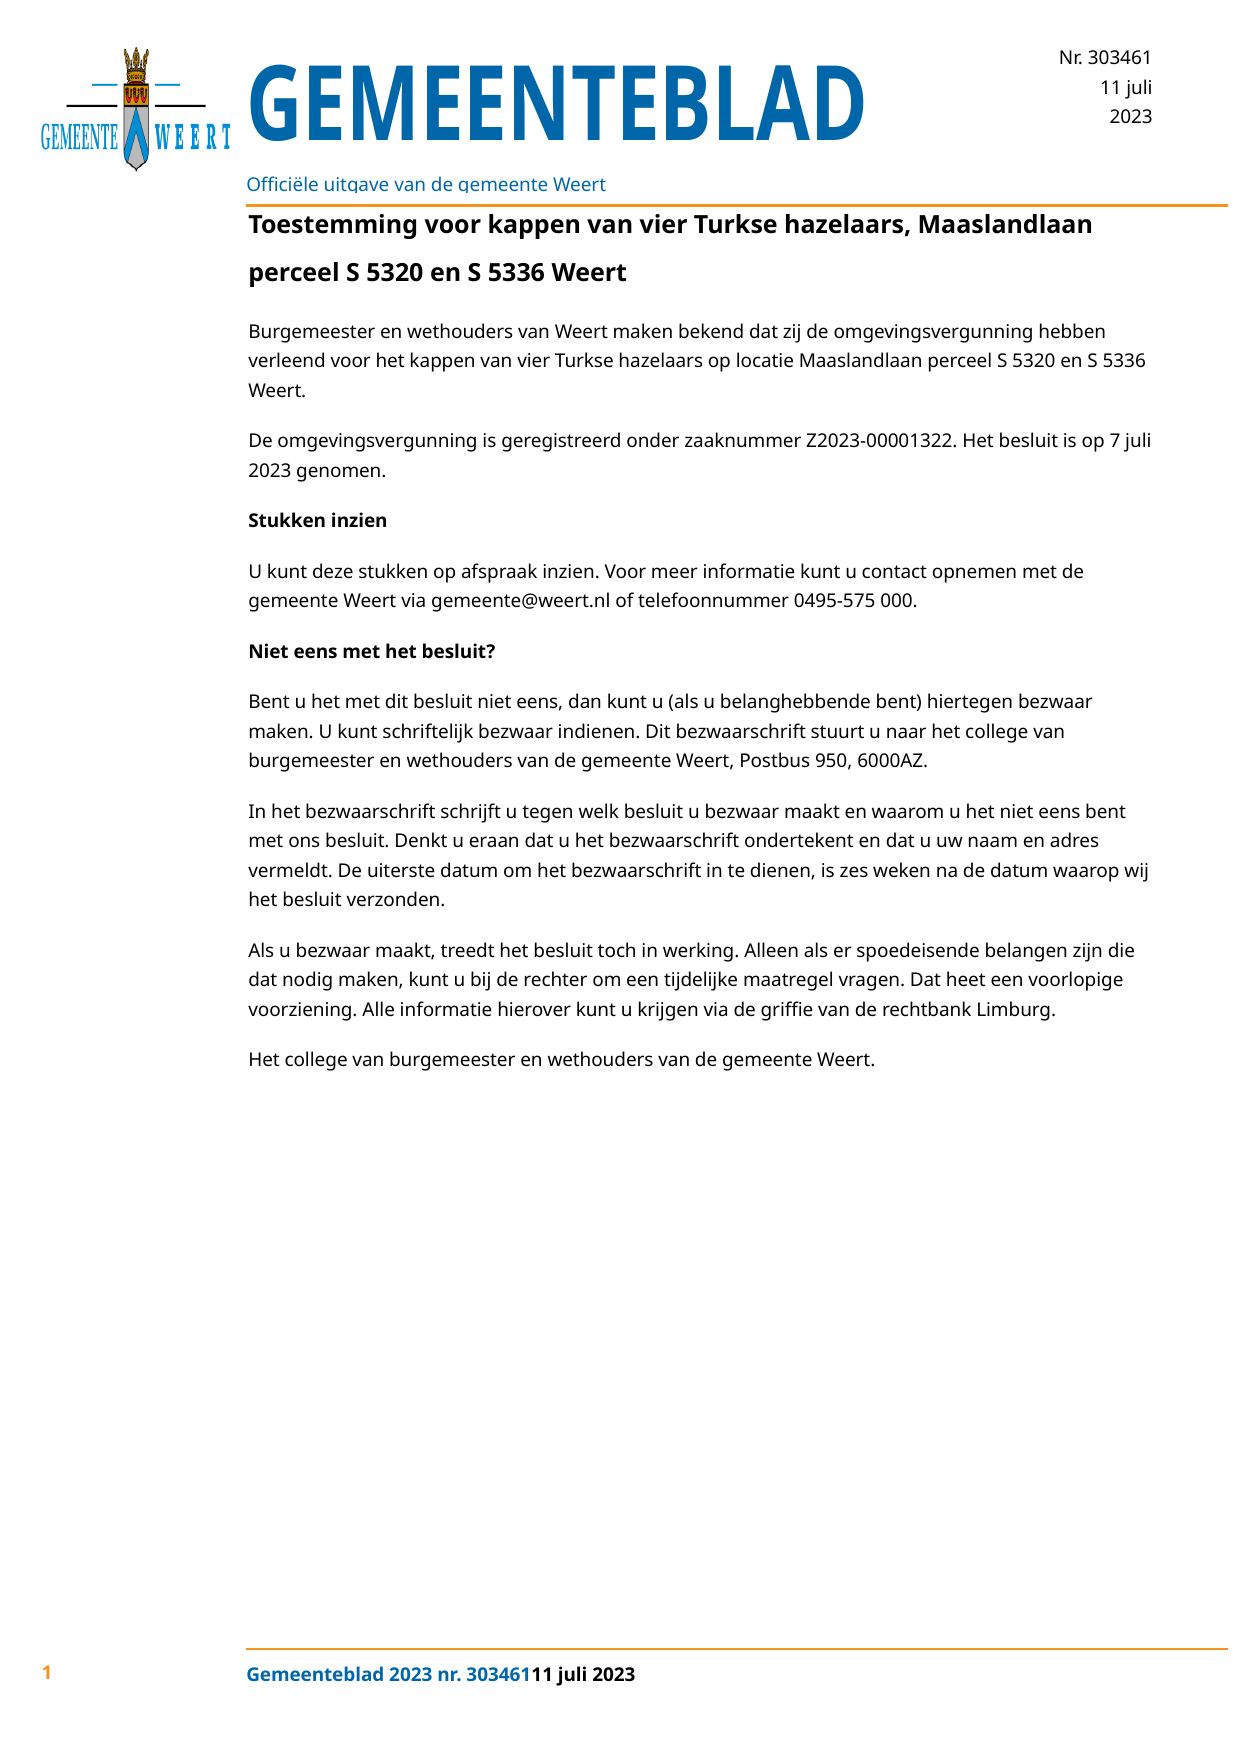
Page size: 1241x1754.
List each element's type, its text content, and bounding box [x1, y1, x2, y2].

text Niet eens met het besluit? [248, 638, 1152, 664]
text Bent u het met dit besluit niet eens, dan kunt u (als u belanghebbende bent) hiertegen bezwaar maken. U kunt schriftelijk bezwaar indienen. Dit bezwaarschrift stuurt u naar het college van burgemeester en wethouders van de gemeente Weert, Postbus 950, 6000AZ. [248, 688, 1152, 773]
picture [41, 47, 231, 172]
text De omgevingsvergunning is geregistreerd onder zaaknummer Z2023-00001322. Het besluit is op 7 juli 2023 genomen. [248, 427, 1152, 483]
text Het college van burgemeester en wethouders van de gemeente Weert. [248, 1047, 1152, 1072]
text Stukken inzien [248, 507, 1152, 533]
text U kunt deze stukken op afspraak inzien. Voor meer informatie kunt u contact opnemen met de gemeente Weert via gemeente@weert.nl of telefoonnummer 0495-575 000. [248, 558, 1152, 613]
text In het bezwaarschrift schrijft u tegen welk besluit u bezwaar maakt en waarom u het niet eens bent met ons besluit. Denkt u eraan dat u het bezwaarschrift ondertekent en dat u uw naam en adres vermeldt. De uiterste datum om het bezwaarschrift in te dienen, is zes weken na de datum waarop wij het besluit verzonden. [248, 798, 1152, 912]
text Als u bezwaar maakt, treedt het besluit toch in werking. Alleen als er spoedeisende belangen zijn die dat nodig maken, kunt u bij de rechter om een tijdelijke maatregel vragen. Dat heet een voorlopige voorziening. Alle informatie hierover kunt u krijgen via de griffie van de rechtbank Limburg. [248, 937, 1152, 1022]
text Toestemming voor kappen van vier Turkse hazelaars, Maaslandlaan perceel S 5320 en S 5336 Weert [248, 207, 1152, 288]
text Burgemeester en wethouders van Weert maken bekend dat zij de omgevingsvergunning hebben verleend voor het kappen van vier Turkse hazelaars op locatie Maaslandlaan perceel S 5320 en S 5336 Weert. [248, 318, 1152, 403]
